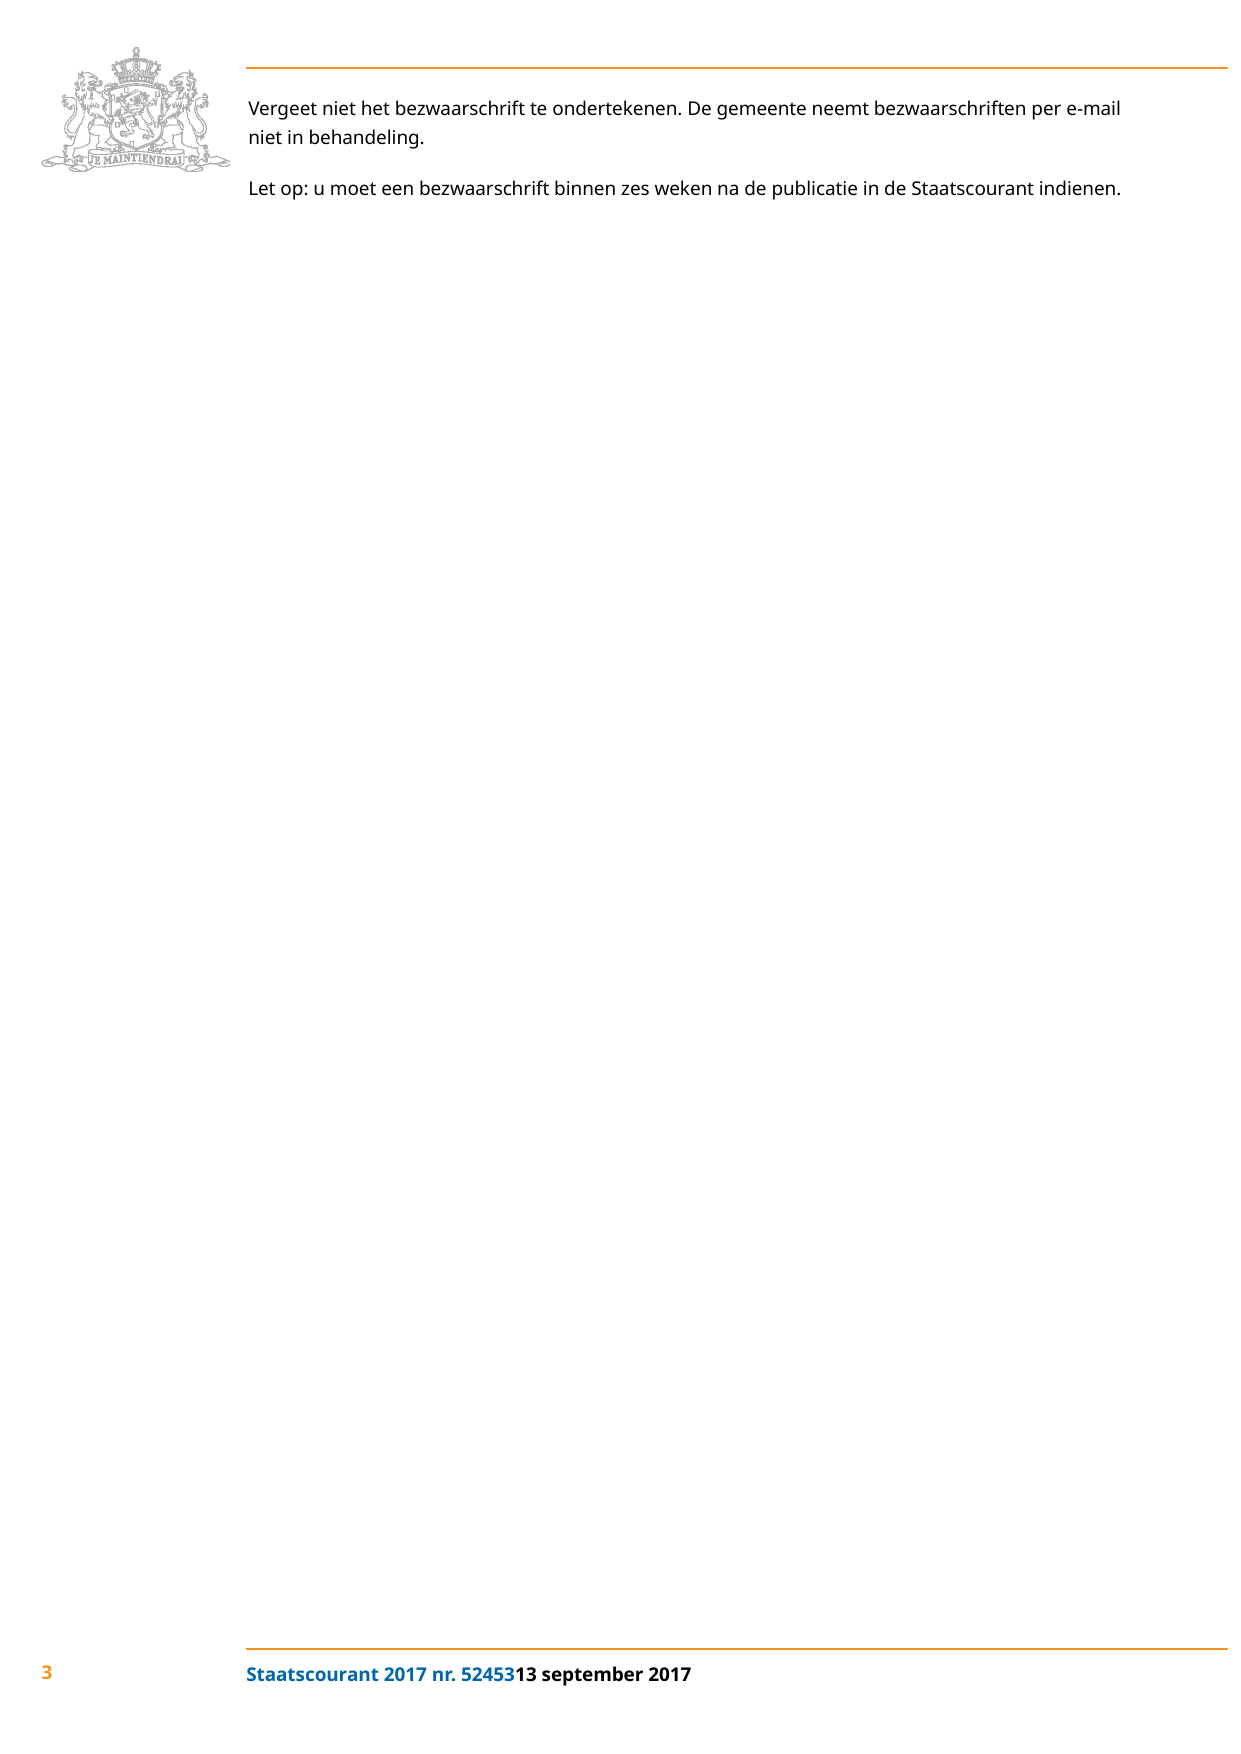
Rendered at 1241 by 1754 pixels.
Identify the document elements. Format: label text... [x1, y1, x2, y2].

picture [41, 47, 231, 172]
text Vergeet niet het bezwaarschrift te ondertekenen. De gemeente neemt bezwaarschriften per e-mail niet in behandeling. [248, 95, 1152, 150]
text Let op: u moet een bezwaarschrift binnen zes weken na de publicatie in de Staatscourant indienen. [248, 175, 1152, 201]
